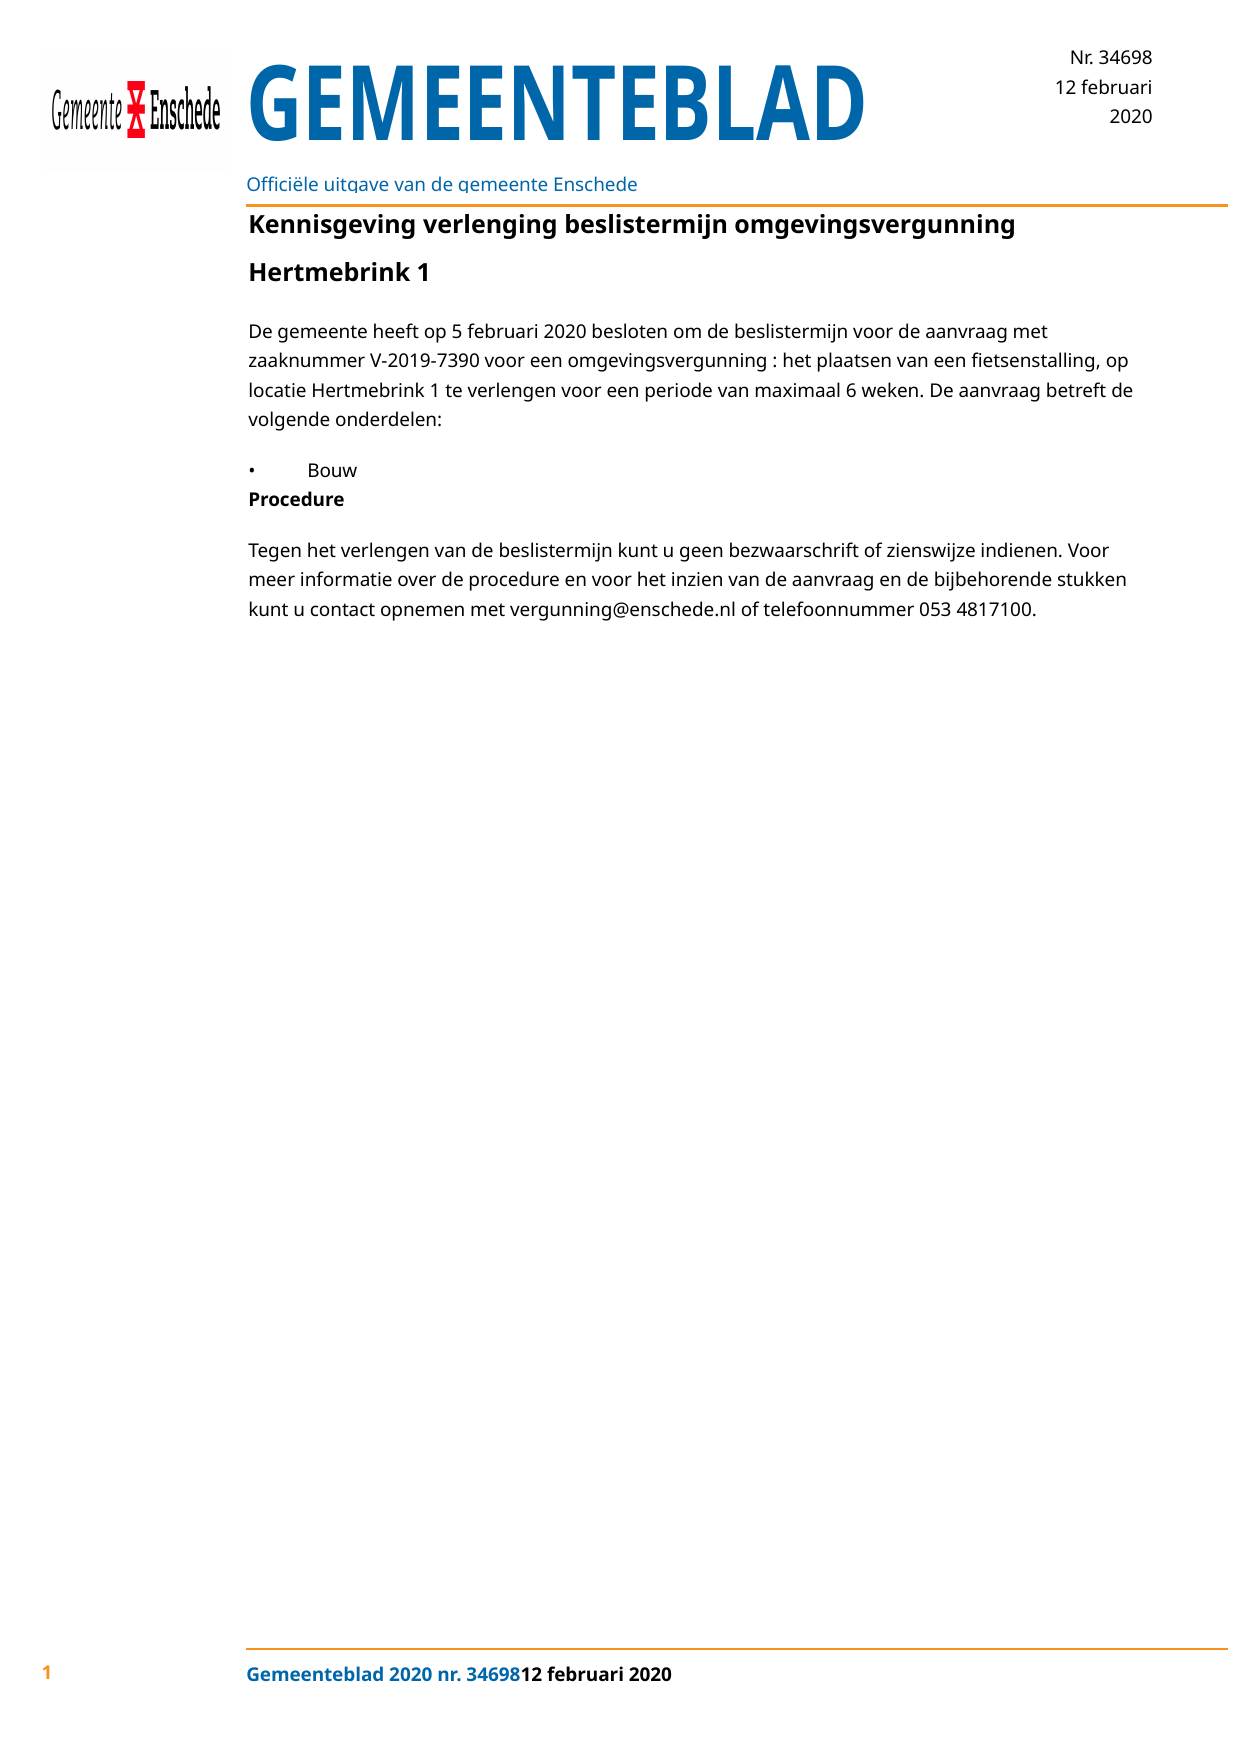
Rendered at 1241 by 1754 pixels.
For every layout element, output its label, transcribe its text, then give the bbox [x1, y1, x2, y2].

text Procedure [248, 487, 1152, 512]
text De gemeente heeft op 5 februari 2020 besloten om de beslistermijn voor de aanvraag met zaaknummer V-2019-7390 voor een omgevingsvergunning : het plaatsen van een fietsenstalling, op locatie Hertmebrink 1 te verlengen voor een periode van maximaal 6 weken. De aanvraag betreft de volgende onderdelen: [248, 318, 1152, 432]
text Tegen het verlengen van de beslistermijn kunt u geen bezwaarschrift of zienswijze indienen. Voor meer informatie over de procedure en voor het inzien van de aanvraag en de bijbehorende stukken kunt u contact opnemen met vergunning@enschede.nl of telefoonnummer 053 4817100. [248, 537, 1152, 622]
list Bouw [248, 457, 1152, 483]
picture [41, 47, 231, 172]
text Kennisgeving verlenging beslistermijn omgevingsvergunning Hertmebrink 1 [248, 207, 1152, 288]
